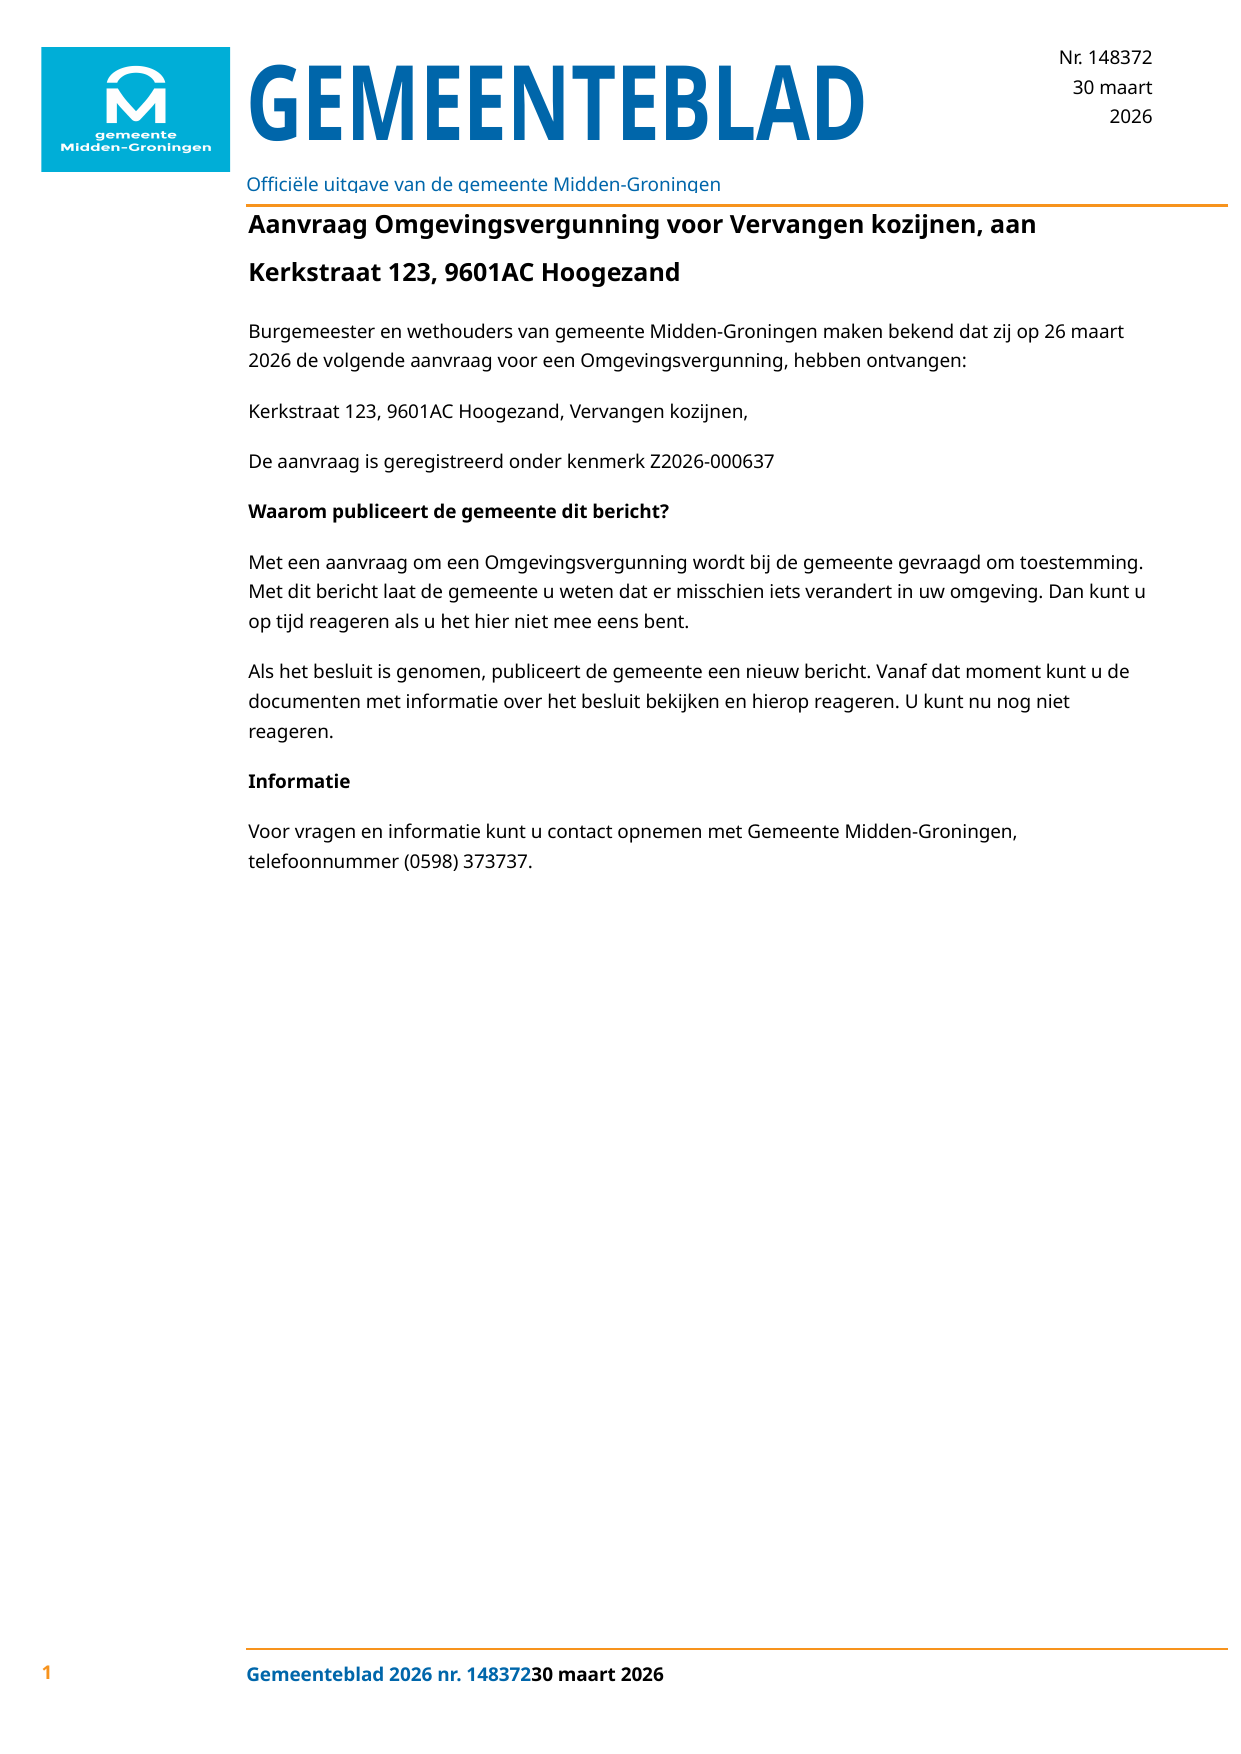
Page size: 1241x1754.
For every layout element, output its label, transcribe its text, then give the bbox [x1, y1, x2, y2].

picture [108, 66, 164, 82]
text Kerkstraat 123, 9601AC Hoogezand, Vervangen kozijnen, [248, 398, 1152, 424]
text Burgemeester en wethouders van gemeente Midden-Groningen maken bekend dat zij op 26 maart 2026 de volgende aanvraag voor een Omgevingsvergunning, hebben ontvangen: [248, 318, 1152, 373]
text Met een aanvraag om een Omgevingsvergunning wordt bij de gemeente gevraagd om toestemming. Met dit bericht laat de gemeente u weten dat er misschien iets verandert in uw omgeving. Dan kunt u op tijd reageren als u het hier niet mee eens bent. [248, 549, 1152, 634]
text Aanvraag Omgevingsvergunning voor Vervangen kozijnen, aan Kerkstraat 123, 9601AC Hoogezand [248, 207, 1152, 288]
text Informatie [248, 768, 1152, 794]
picture [107, 89, 165, 122]
text Waarom publiceert de gemeente dit bericht? [248, 499, 1152, 524]
text Als het besluit is genomen, publiceert de gemeente een nieuw bericht. Vanaf dat moment kunt u de documenten met informatie over het besluit bekijken en hierop reageren. U kunt nu nog niet reageren. [248, 659, 1152, 744]
text Voor vragen en informatie kunt u contact opnemen met Gemeente Midden-Groningen, telefoonnummer (0598) 373737. [248, 819, 1152, 874]
text De aanvraag is geregistreerd onder kenmerk Z2026-000637 [248, 448, 1152, 474]
picture [184, 146, 190, 153]
